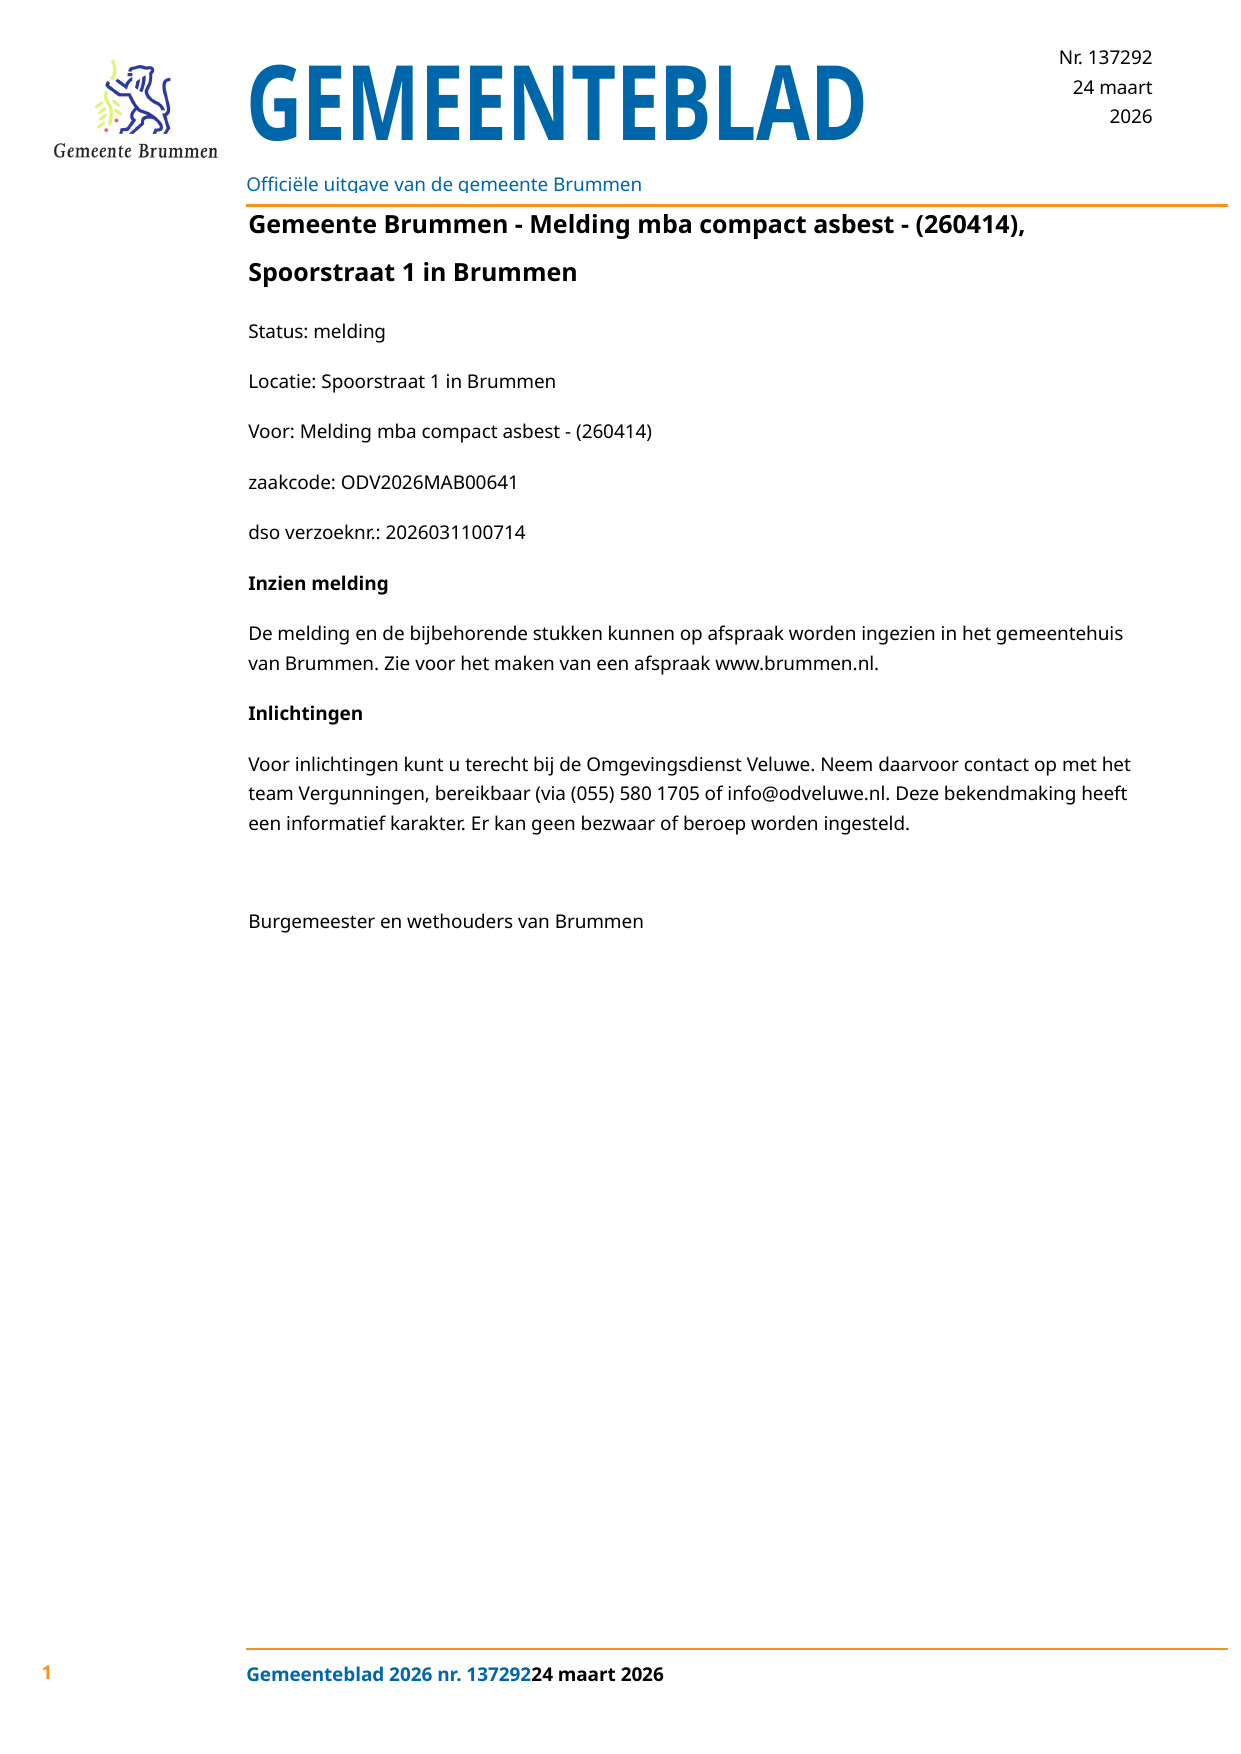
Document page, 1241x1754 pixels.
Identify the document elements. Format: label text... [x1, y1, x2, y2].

text Inlichtingen [248, 700, 1152, 726]
text dso verzoeknr.: 2026031100714 [248, 519, 1152, 545]
text Locatie: Spoorstraat 1 in Brummen [248, 368, 1152, 394]
text Gemeente Brummen - Melding mba compact asbest - (260414), Spoorstraat 1 in Brummen [248, 207, 1152, 288]
text Voor: Melding mba compact asbest - (260414) [248, 419, 1152, 444]
text Voor inlichtingen kunt u terecht bij de Omgevingsdienst Veluwe. Neem daarvoor contact op met het team Vergunningen, bereikbaar (via (055) 580 1705 of info@odveluwe.nl. Deze bekendmaking heeft een informatief karakter. Er kan geen bezwaar of beroep worden ingesteld. [248, 751, 1152, 836]
text Inzien melding [248, 570, 1152, 596]
picture [41, 47, 231, 172]
text Status: melding [248, 318, 1152, 344]
text De melding en de bijbehorende stukken kunnen op afspraak worden ingezien in het gemeentehuis van Brummen. Zie voor het maken van een afspraak www.brummen.nl. [248, 620, 1152, 676]
text zaakcode: ODV2026MAB00641 [248, 469, 1152, 495]
text Burgemeester en wethouders van Brummen [248, 908, 1152, 934]
